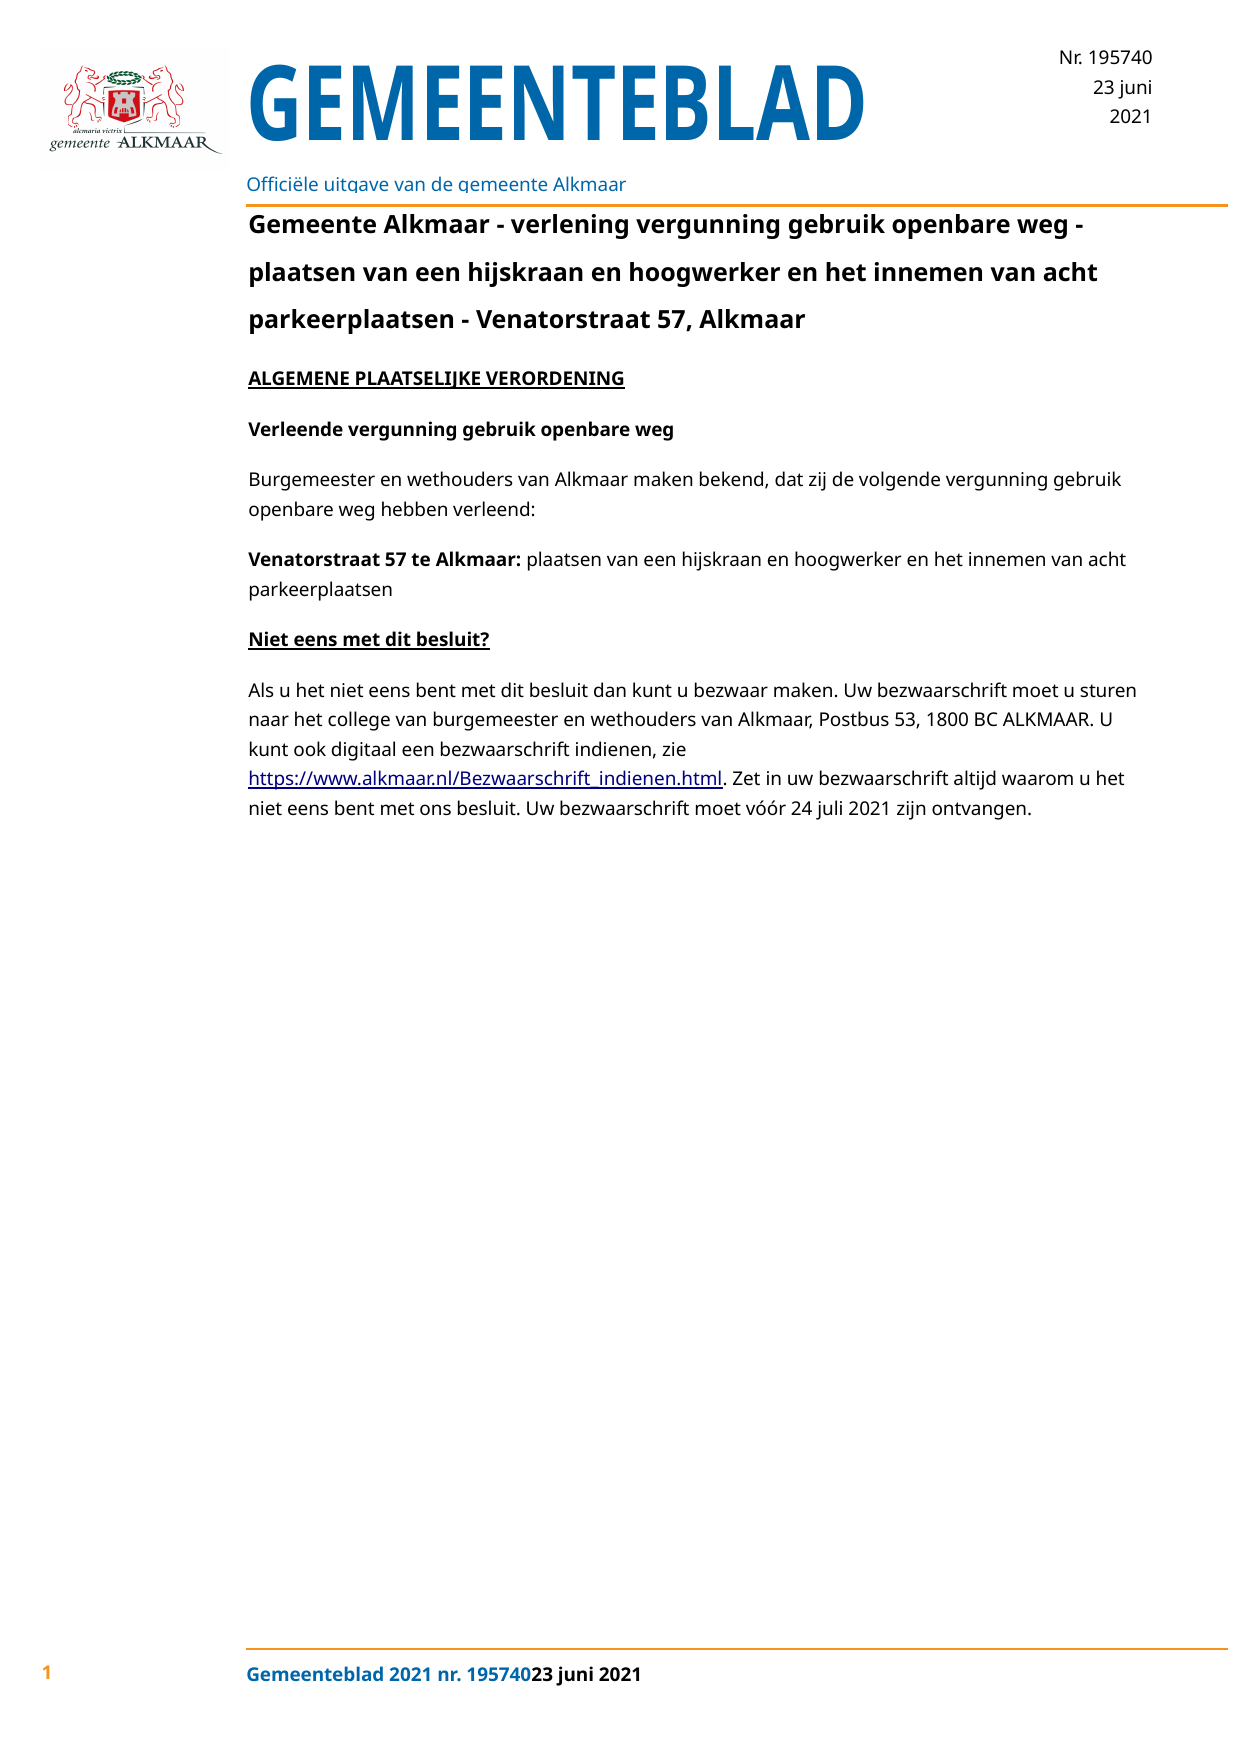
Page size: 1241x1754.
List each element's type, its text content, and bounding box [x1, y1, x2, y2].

text Venatorstraat 57 te Alkmaar: plaatsen van een hijskraan en hoogwerker en het innemen van acht parkeerplaatsen [248, 546, 1152, 602]
text Verleende vergunning gebruik openbare weg [248, 416, 1152, 442]
text Als u het niet eens bent met dit besluit dan kunt u bezwaar maken. Uw bezwaarschrift moet u sturen naar het college van burgemeester en wethouders van Alkmaar, Postbus 53, 1800 BC ALKMAAR. U kunt ook digitaal een bezwaarschrift indienen, zie https://www.alkmaar.nl/Bezwaarschrift_indienen.html. Zet in uw bezwaarschrift altijd waarom u het niet eens bent met ons besluit. Uw bezwaarschrift moet vóór 24 juli 2021 zijn ontvangen. [248, 677, 1152, 821]
text Niet eens met dit besluit? [248, 626, 1152, 652]
picture [41, 47, 231, 172]
text Gemeente Alkmaar - verlening vergunning gebruik openbare weg - plaatsen van een hijskraan en hoogwerker en het innemen van acht parkeerplaatsen - Venatorstraat 57, Alkmaar [248, 207, 1152, 336]
text Burgemeester en wethouders van Alkmaar maken bekend, dat zij de volgende vergunning gebruik openbare weg hebben verleend: [248, 466, 1152, 522]
text ALGEMENE PLAATSELIJKE VERORDENING [248, 366, 1152, 391]
